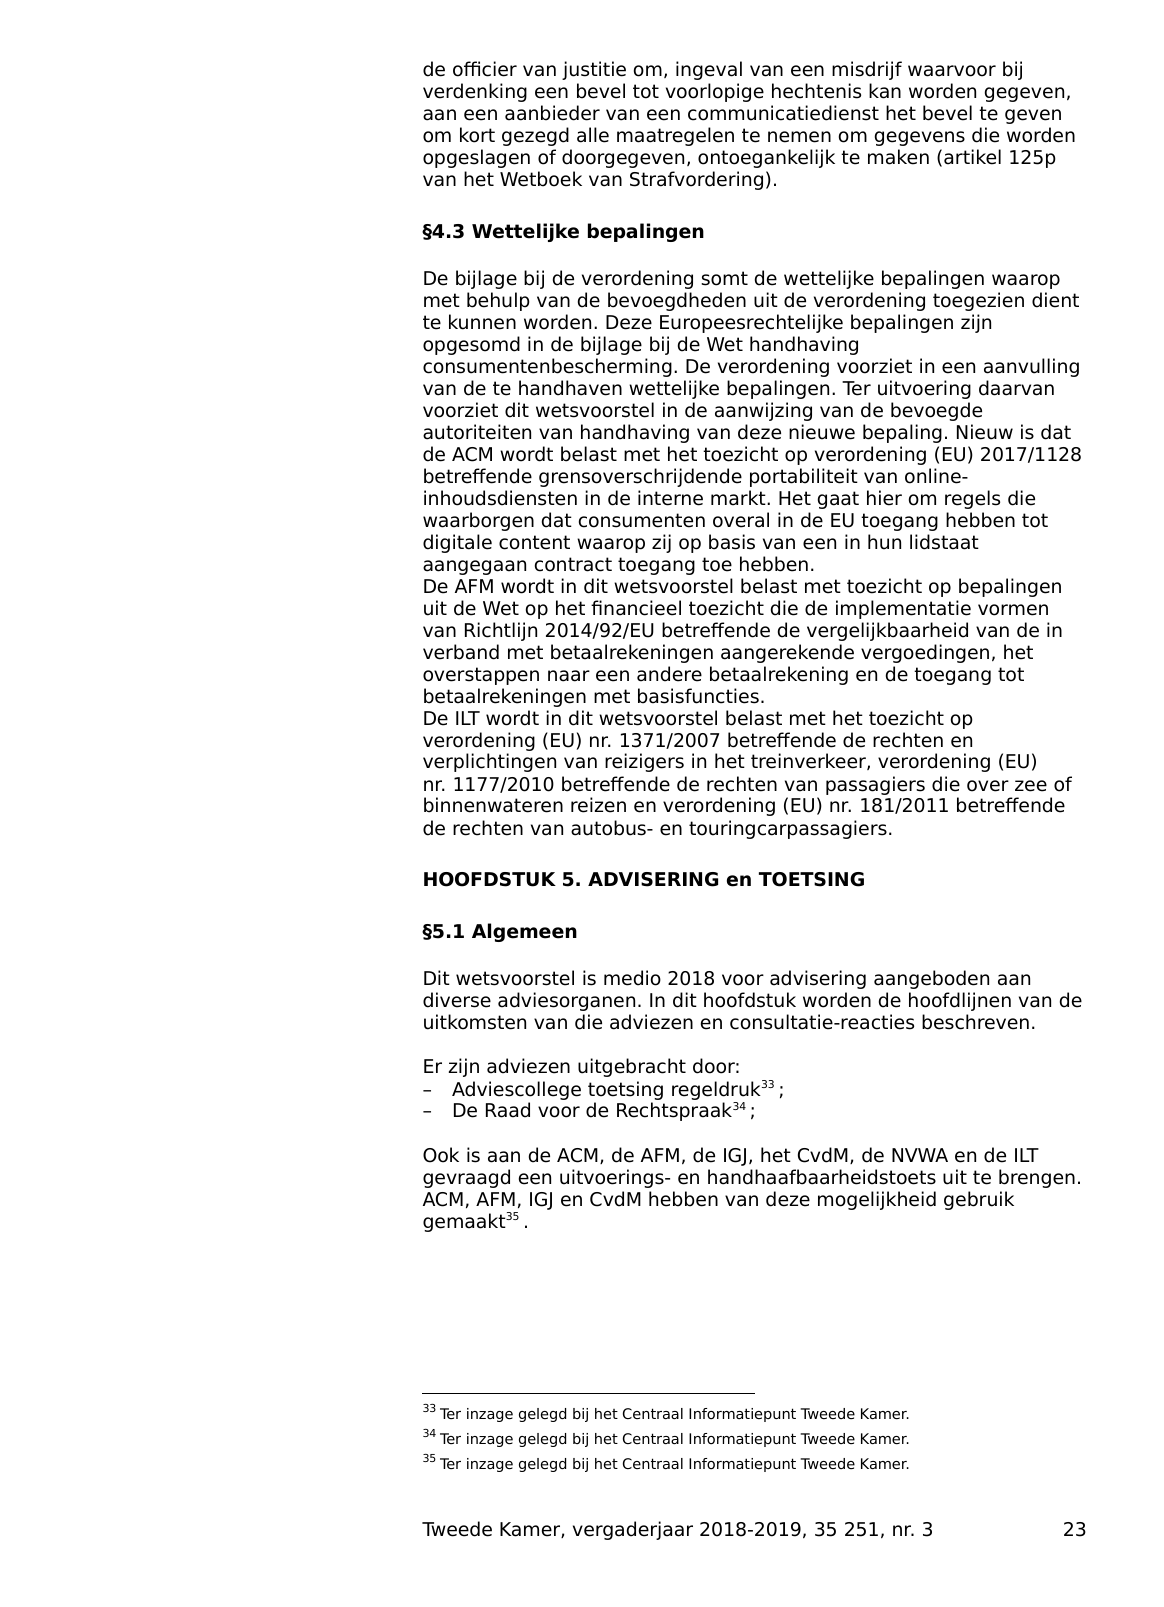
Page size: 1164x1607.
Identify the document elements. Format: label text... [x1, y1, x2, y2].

text De ILT wordt in dit wetsvoorstel belast met het toezicht op verordening (EU) nr. 1371/2007 betreffende de rechten en verplichtingen van reizigers in het treinverkeer, verordening (EU) nr. 1177/2010 betreffende de rechten van passagiers die over zee of binnenwateren reizen en verordening (EU) nr. 181/2011 betreffende de rechten van autobus- en touringcarpassagiers. [422, 707, 1087, 839]
text Er zijn adviezen uitgebracht door: [422, 1056, 1087, 1078]
text De AFM wordt in dit wetsvoorstel belast met toezicht op bepalingen uit de Wet op het financieel toezicht die de implementatie vormen van Richtlijn 2014/92/EU betreffende de vergelijkbaarheid van de in verband met betaalrekeningen aangerekende vergoedingen, het overstappen naar een andere betaalrekening en de toegang tot betaalrekeningen met basisfuncties. [422, 576, 1087, 707]
text de officier van justitie om, ingeval van een misdrijf waarvoor bij verdenking een bevel tot voorlopige hechtenis kan worden gegeven, aan een aanbieder van een communicatiedienst het bevel te geven om kort gezegd alle maatregelen te nemen om gegevens die worden opgeslagen of doorgegeven, ontoegankelijk te maken (artikel 125p van het Wetboek van Strafvordering). [422, 59, 1087, 191]
text – De Raad voor de Rechtspraak; [422, 1100, 1087, 1122]
text De bijlage bij de verordening somt de wettelijke bepalingen waarop met behulp van de bevoegdheden uit de verordening toegezien dient te kunnen worden. Deze Europeesrechtelijke bepalingen zijn opgesomd in de bijlage bij de Wet handhaving consumentenbescherming. De verordening voorziet in een aanvulling van de te handhaven wettelijke bepalingen. Ter uitvoering daarvan voorziet dit wetsvoorstel in de aanwijzing van de bevoegde autoriteiten van handhaving van deze nieuwe bepaling. Nieuw is dat de ACM wordt belast met het toezicht op verordening (EU) 2017/1128 betreffende grensoverschrijdende portabiliteit van online- inhoudsdiensten in de interne markt. Het gaat hier om regels die waarborgen dat consumenten overal in de EU toegang hebben tot digitale content waarop zij op basis van een in hun lidstaat aangegaan contract toegang toe hebben. [422, 268, 1087, 576]
subtitle §4.3 Wettelijke bepalingen [422, 221, 1087, 243]
text Ook is aan de ACM, de AFM, de IGJ, het CvdM, de NVWA en de ILT gevraagd een uitvoerings- en handhaafbaarheidstoets uit te brengen. ACM, AFM, IGJ en CvdM hebben van deze mogelijkheid gebruik gemaakt. [422, 1144, 1087, 1232]
subtitle §5.1 Algemeen [422, 921, 1087, 943]
text – Adviescollege toetsing regeldruk; [422, 1078, 1087, 1100]
text Dit wetsvoorstel is medio 2018 voor advisering aangeboden aan diverse adviesorganen. In dit hoofdstuk worden de hoofdlijnen van de uitkomsten van die adviezen en consultatie-reacties beschreven. [422, 968, 1087, 1034]
subtitle HOOFDSTUK 5. ADVISERING en TOETSING [422, 869, 1087, 891]
text Ter inzage gelegd bij het Centraal Informatiepunt Tweede Kamer. [422, 1427, 1087, 1449]
text Ter inzage gelegd bij het Centraal Informatiepunt Tweede Kamer. [422, 1452, 1087, 1474]
text Ter inzage gelegd bij het Centraal Informatiepunt Tweede Kamer. [422, 1402, 1087, 1424]
